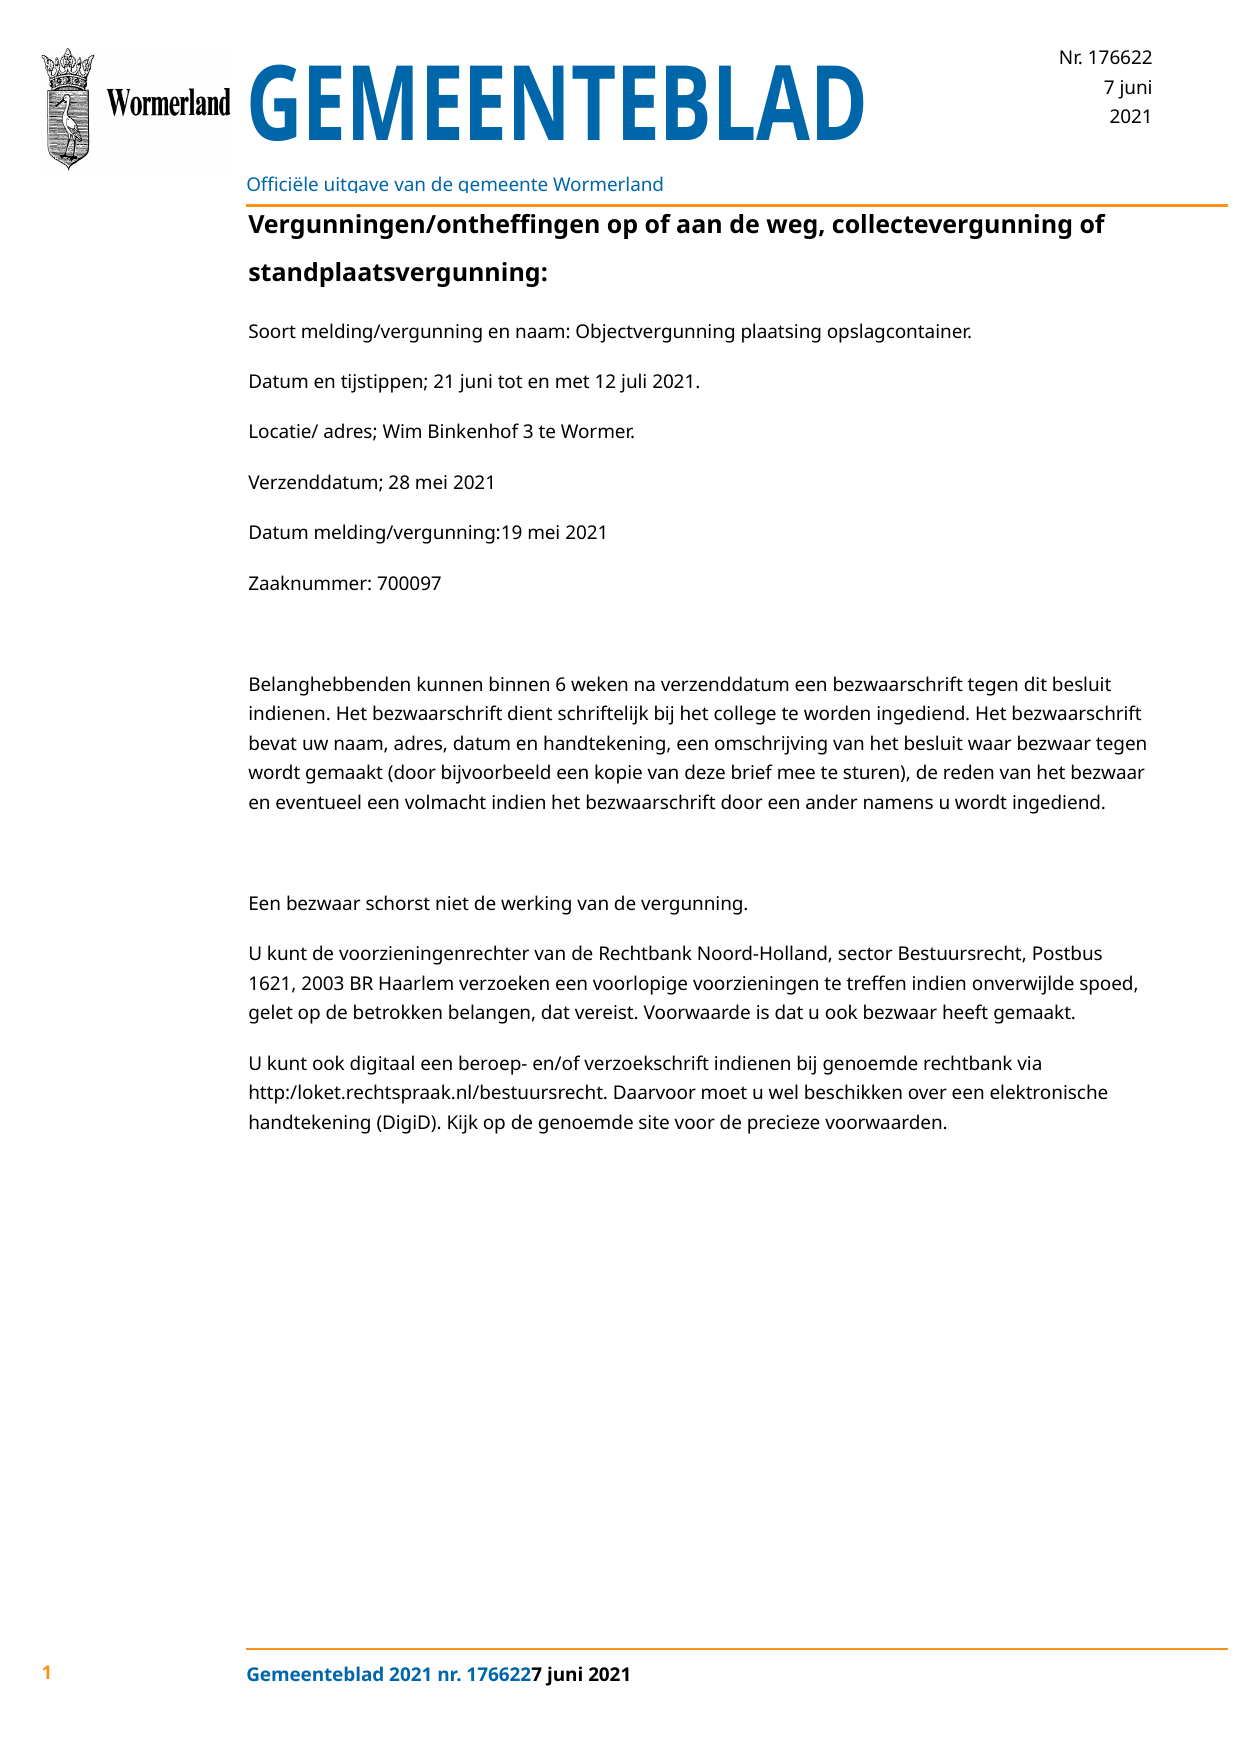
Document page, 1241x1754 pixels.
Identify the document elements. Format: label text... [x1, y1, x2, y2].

text Datum melding/vergunning:19 mei 2021 [248, 519, 1152, 545]
text U kunt de voorzieningenrechter van de Rechtbank Noord-Holland, sector Bestuursrecht, Postbus 1621, 2003 BR Haarlem verzoeken een voorlopige voorzieningen te treffen indien onverwijlde spoed, gelet op de betrokken belangen, dat vereist. Voorwaarde is dat u ook bezwaar heeft gemaakt. [248, 940, 1152, 1025]
text Belanghebbenden kunnen binnen 6 weken na verzenddatum een bezwaarschrift tegen dit besluit indienen. Het bezwaarschrift dient schriftelijk bij het college te worden ingediend. Het bezwaarschrift bevat uw naam, adres, datum en handtekening, een omschrijving van het besluit waar bezwaar tegen wordt gemaakt (door bijvoorbeeld een kopie van deze brief mee te sturen), de reden van het bezwaar en eventueel een volmacht indien het bezwaarschrift door een ander namens u wordt ingediend. [248, 671, 1152, 815]
text Een bezwaar schorst niet de werking van de vergunning. [248, 890, 1152, 916]
text Vergunningen/ontheffingen op of aan de weg, collectevergunning of standplaatsvergunning: [248, 207, 1152, 288]
text U kunt ook digitaal een beroep- en/of verzoekschrift indienen bij genoemde rechtbank via http:/loket.rechtspraak.nl/bestuursrecht. Daarvoor moet u wel beschikken over een elektronische handtekening (DigiD). Kijk op de genoemde site voor de precieze voorwaarden. [248, 1050, 1152, 1135]
text Soort melding/vergunning en naam: Objectvergunning plaatsing opslagcontainer. [248, 318, 1152, 344]
text Zaaknummer: 700097 [248, 570, 1152, 596]
text Verzenddatum; 28 mei 2021 [248, 469, 1152, 495]
text Datum en tijstippen; 21 juni tot en met 12 juli 2021. [248, 368, 1152, 394]
picture [41, 47, 231, 172]
text Locatie/ adres; Wim Binkenhof 3 te Wormer. [248, 419, 1152, 444]
